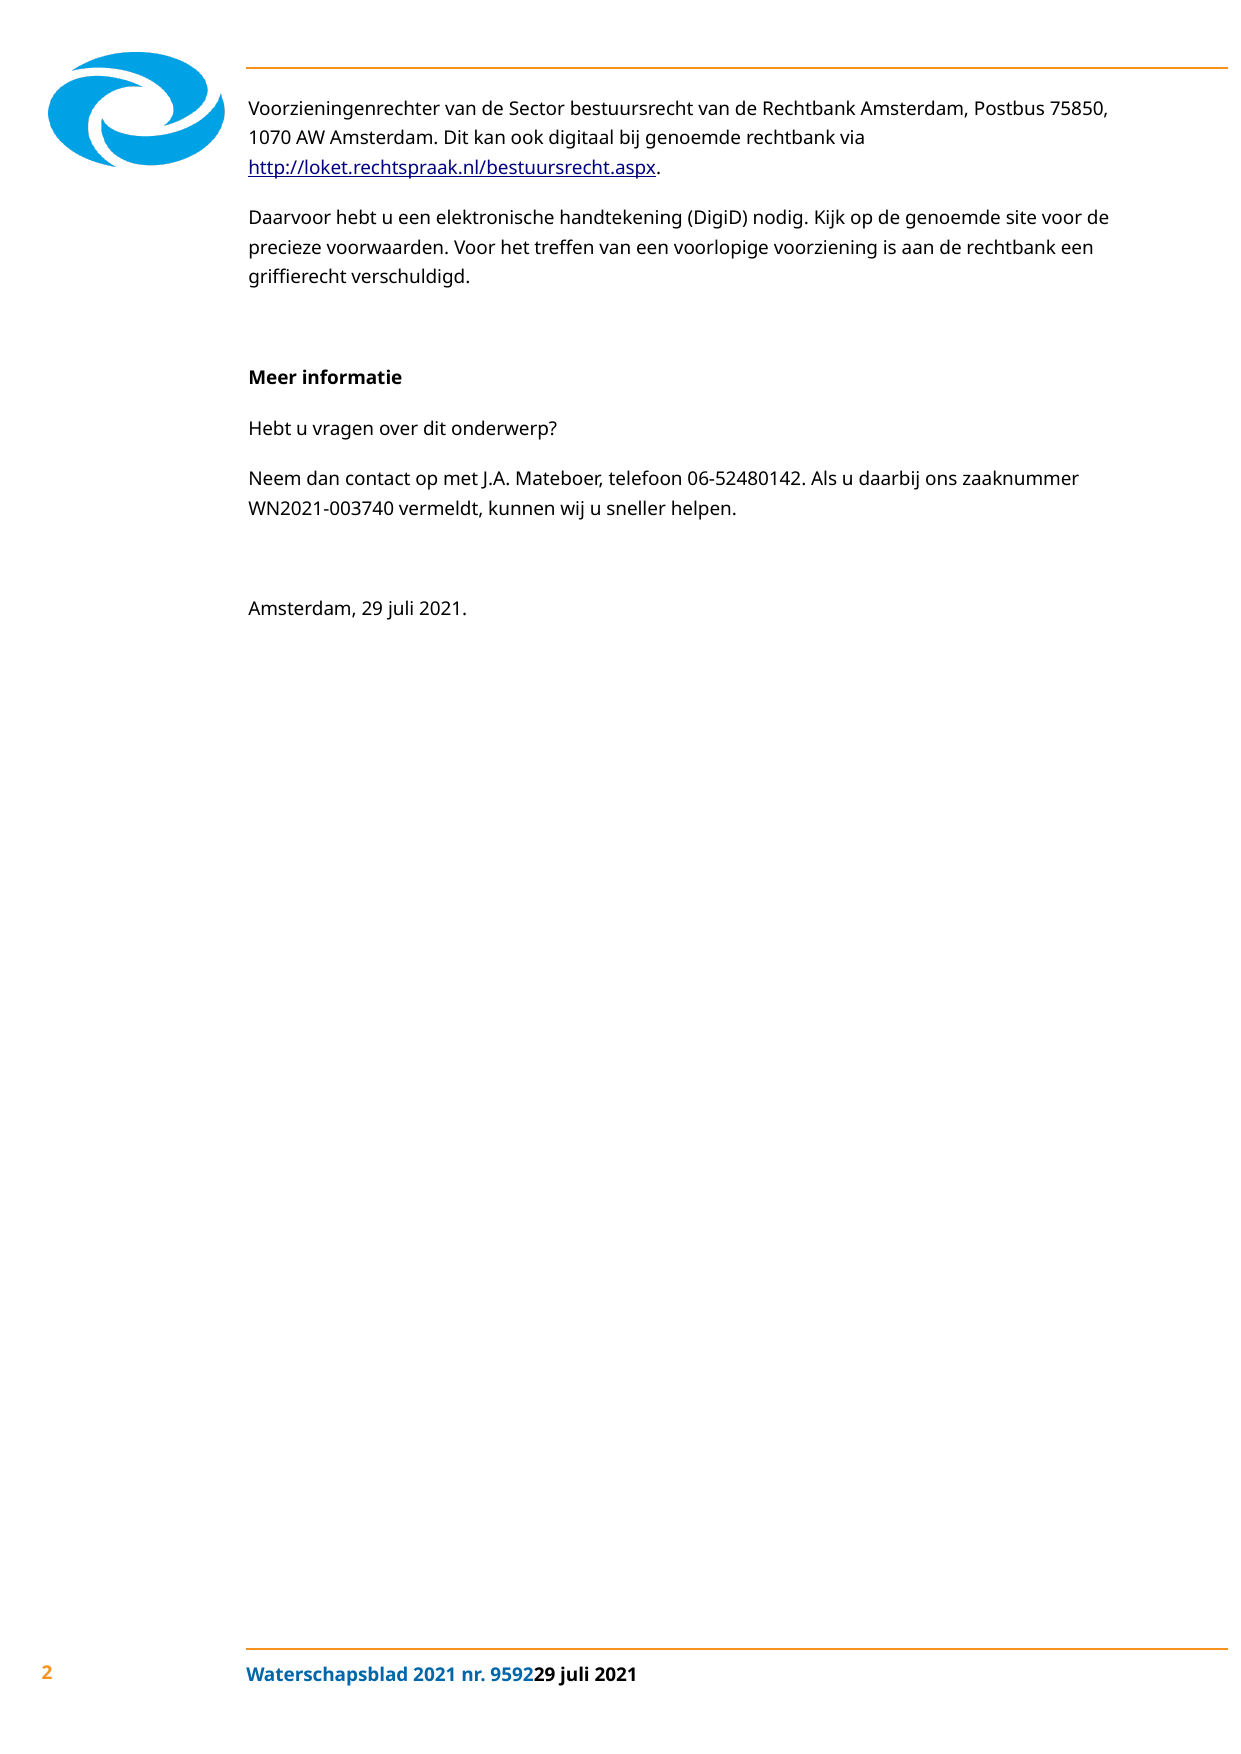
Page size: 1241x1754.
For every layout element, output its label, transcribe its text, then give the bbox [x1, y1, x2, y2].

text Meer informatie [248, 364, 1152, 390]
text Neem dan contact op met J.A. Mateboer, telefoon 06-52480142. Als u daarbij ons zaaknummer WN2021-003740 vermeldt, kunnen wij u sneller helpen. [248, 465, 1152, 521]
text Hebt u vragen over dit onderwerp? [248, 415, 1152, 441]
picture [41, 47, 231, 172]
text Amsterdam, 29 juli 2021. [248, 596, 1152, 621]
text Daarvoor hebt u een elektronische handtekening (DigiD) nodig. Kijk op de genoemde site voor de precieze voorwaarden. Voor het treffen van een voorlopige voorziening is aan de rechtbank een griffierecht verschuldigd. [248, 204, 1152, 289]
text Voorzieningenrechter van de Sector bestuursrecht van de Rechtbank Amsterdam, Postbus 75850, 1070 AW Amsterdam. Dit kan ook digitaal bij genoemde rechtbank via http://loket.rechtspraak.nl/bestuursrecht.aspx. [248, 95, 1152, 180]
